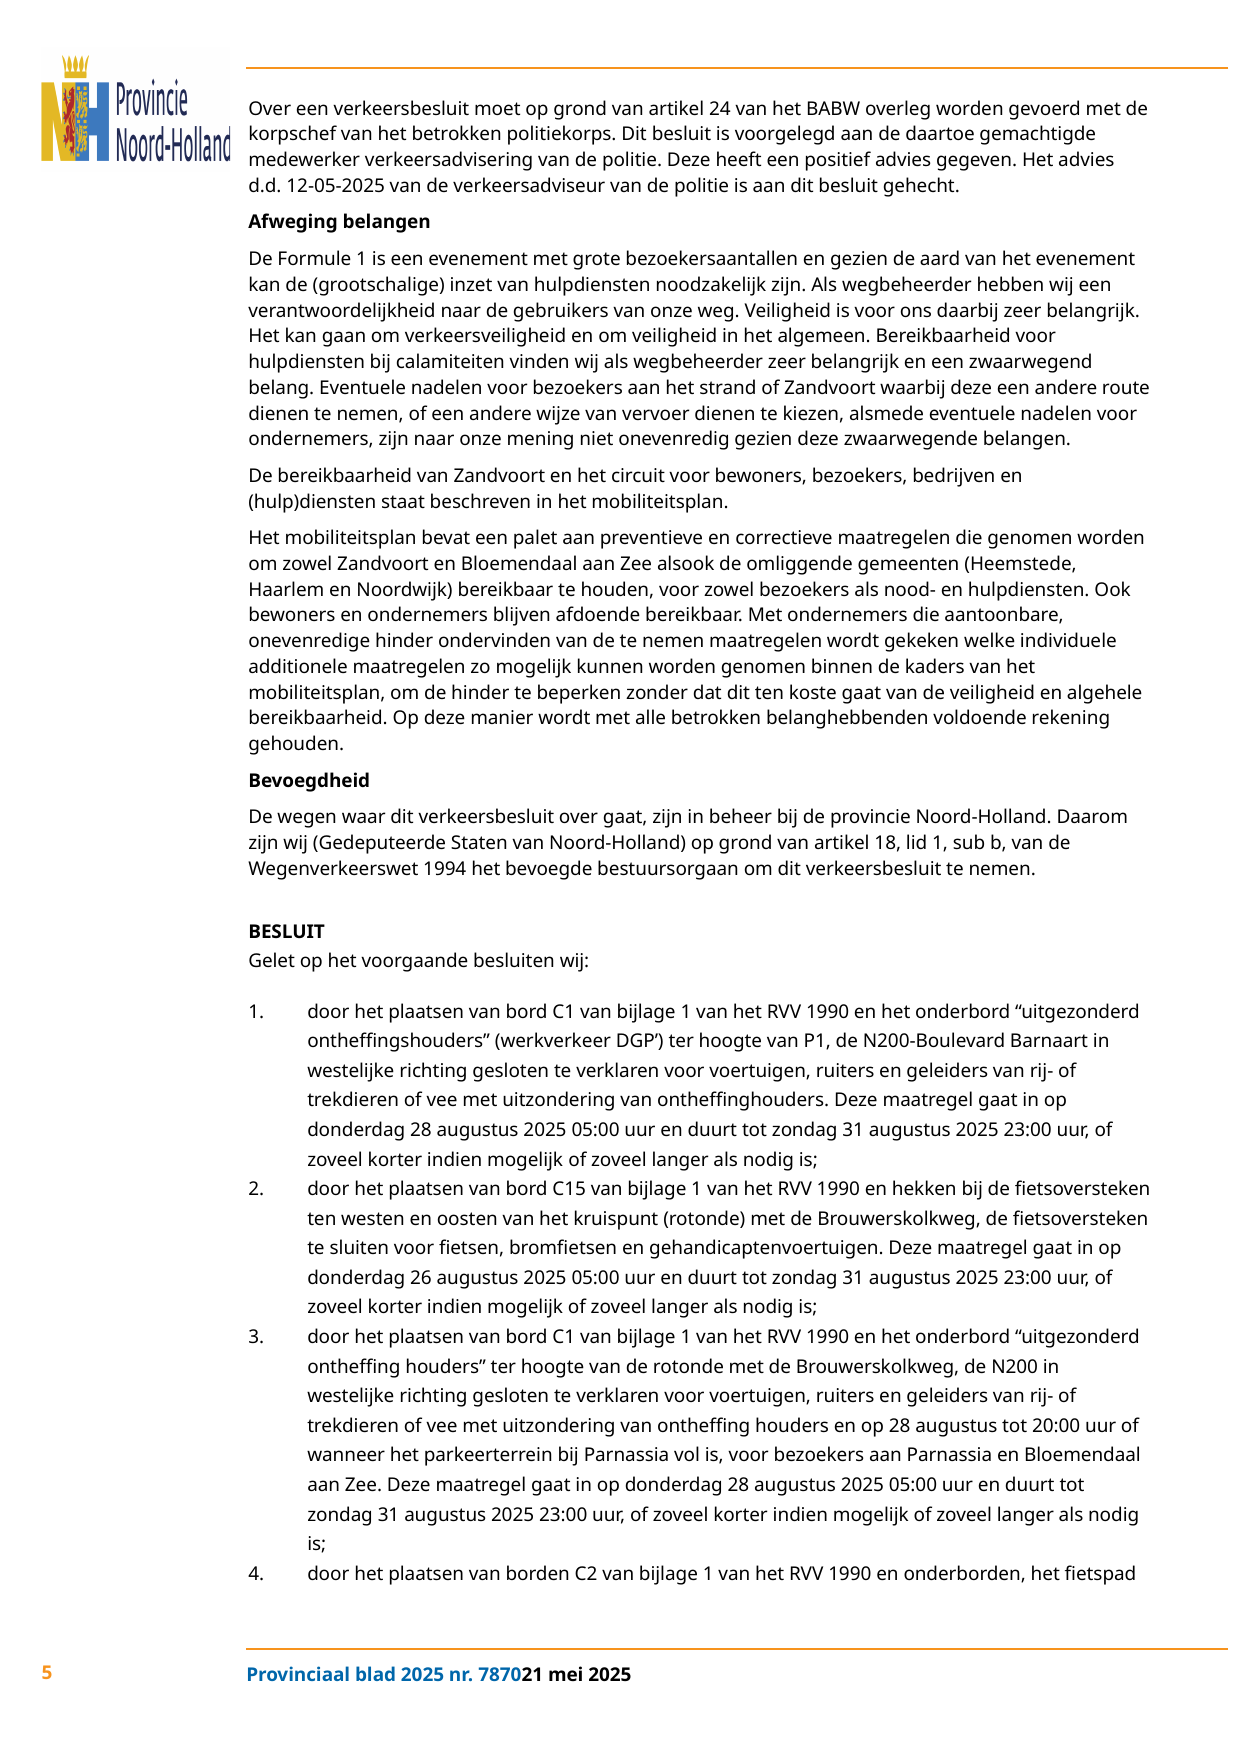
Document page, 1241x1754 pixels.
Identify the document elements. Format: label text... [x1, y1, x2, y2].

text Het mobiliteitsplan bevat een palet aan preventieve en correctieve maatregelen die genomen worden om zowel Zandvoort en Bloemendaal aan Zee alsook de omliggende gemeenten (Heemstede, Haarlem en Noordwijk) bereikbaar te houden, voor zowel bezoekers als nood- en hulpdiensten. Ook bewoners en ondernemers blijven afdoende bereikbaar. Met ondernemers die aantoonbare, onevenredige hinder ondervinden van de te nemen maatregelen wordt gekeken welke individuele additionele maatregelen zo mogelijk kunnen worden genomen binnen de kaders van het mobiliteitsplan, om de hinder te beperken zonder dat dit ten koste gaat van de veiligheid en algehele bereikbaarheid. Op deze manier wordt met alle betrokken belanghebbenden voldoende rekening gehouden. [248, 524, 1152, 756]
text Bevoegdheid [248, 767, 1152, 793]
text De Formule 1 is een evenement met grote bezoekersaantallen en gezien de aard van het evenement kan de (grootschalige) inzet van hulpdiensten noodzakelijk zijn. Als wegbeheerder hebben wij een verantwoordelijkheid naar de gebruikers van onze weg. Veiligheid is voor ons daarbij zeer belangrijk. Het kan gaan om verkeersveiligheid en om veiligheid in het algemeen. Bereikbaarheid voor hulpdiensten bij calamiteiten vinden wij als wegbeheerder zeer belangrijk en een zwaarwegend belang. Eventuele nadelen voor bezoekers aan het strand of Zandvoort waarbij deze een andere route dienen te nemen, of een andere wijze van vervoer dienen te kiezen, alsmede eventuele nadelen voor ondernemers, zijn naar onze mening niet onevenredig gezien deze zwaarwegende belangen. [248, 245, 1152, 451]
list door het plaatsen van borden C2 van bijlage 1 van het RVV 1990 en onderborden, het fietspad [248, 1560, 1152, 1586]
list door het plaatsen van bord C15 van bijlage 1 van het RVV 1990 en hekken bij de fietsoversteken ten westen en oosten van het kruispunt (rotonde) met de Brouwerskolkweg, de fietsoversteken te sluiten voor fietsen, bromfietsen en gehandicaptenvoertuigen. Deze maatregel gaat in op donderdag 26 augustus 2025 05:00 uur en duurt tot zondag 31 augustus 2025 23:00 uur, of zoveel korter indien mogelijk of zoveel langer als nodig is; [248, 1175, 1152, 1319]
list door het plaatsen van bord C1 van bijlage 1 van het RVV 1990 en het onderbord “uitgezonderd ontheffingshouders” (werkverkeer DGP’) ter hoogte van P1, de N200-Boulevard Barnaart in westelijke richting gesloten te verklaren voor voertuigen, ruiters en geleiders van rij- of trekdieren of vee met uitzondering van ontheffinghouders. Deze maatregel gaat in op donderdag 28 augustus 2025 05:00 uur en duurt tot zondag 31 augustus 2025 23:00 uur, of zoveel korter indien mogelijk of zoveel langer als nodig is; [248, 998, 1152, 1171]
text De bereikbaarheid van Zandvoort en het circuit voor bewoners, bezoekers, bedrijven en (hulp)diensten staat beschreven in het mobiliteitsplan. [248, 462, 1152, 513]
picture [41, 47, 231, 172]
list door het plaatsen van bord C1 van bijlage 1 van het RVV 1990 en het onderbord “uitgezonderd ontheffing houders” ter hoogte van de rotonde met de Brouwerskolkweg, de N200 in westelijke richting gesloten te verklaren voor voertuigen, ruiters en geleiders van rij- of trekdieren of vee met uitzondering van ontheffing houders en op 28 augustus tot 20:00 uur of wanneer het parkeerterrein bij Parnassia vol is, voor bezoekers aan Parnassia en Bloemendaal aan Zee. Deze maatregel gaat in op donderdag 28 augustus 2025 05:00 uur en duurt tot zondag 31 augustus 2025 23:00 uur, of zoveel korter indien mogelijk of zoveel langer als nodig is; [248, 1323, 1152, 1556]
text Afweging belangen [248, 209, 1152, 234]
text Over een verkeersbesluit moet op grond van artikel 24 van het BABW overleg worden gevoerd met de korpschef van het betrokken politiekorps. Dit besluit is voorgelegd aan de daartoe gemachtigde medewerker verkeersadvisering van de politie. Deze heeft een positief advies gegeven. Het advies d.d. 12-05-2025 van de verkeersadviseur van de politie is aan dit besluit gehecht. [248, 95, 1152, 198]
text Gelet op het voorgaande besluiten wij: [248, 947, 1152, 973]
text De wegen waar dit verkeersbesluit over gaat, zijn in beheer bij de provincie Noord-Holland. Daarom zijn wij (Gedeputeerde Staten van Noord-Holland) op grond van artikel 18, lid 1, sub b, van de Wegenverkeerswet 1994 het bevoegde bestuursorgaan om dit verkeersbesluit te nemen. [248, 804, 1152, 881]
text BESLUIT [248, 918, 1152, 943]
